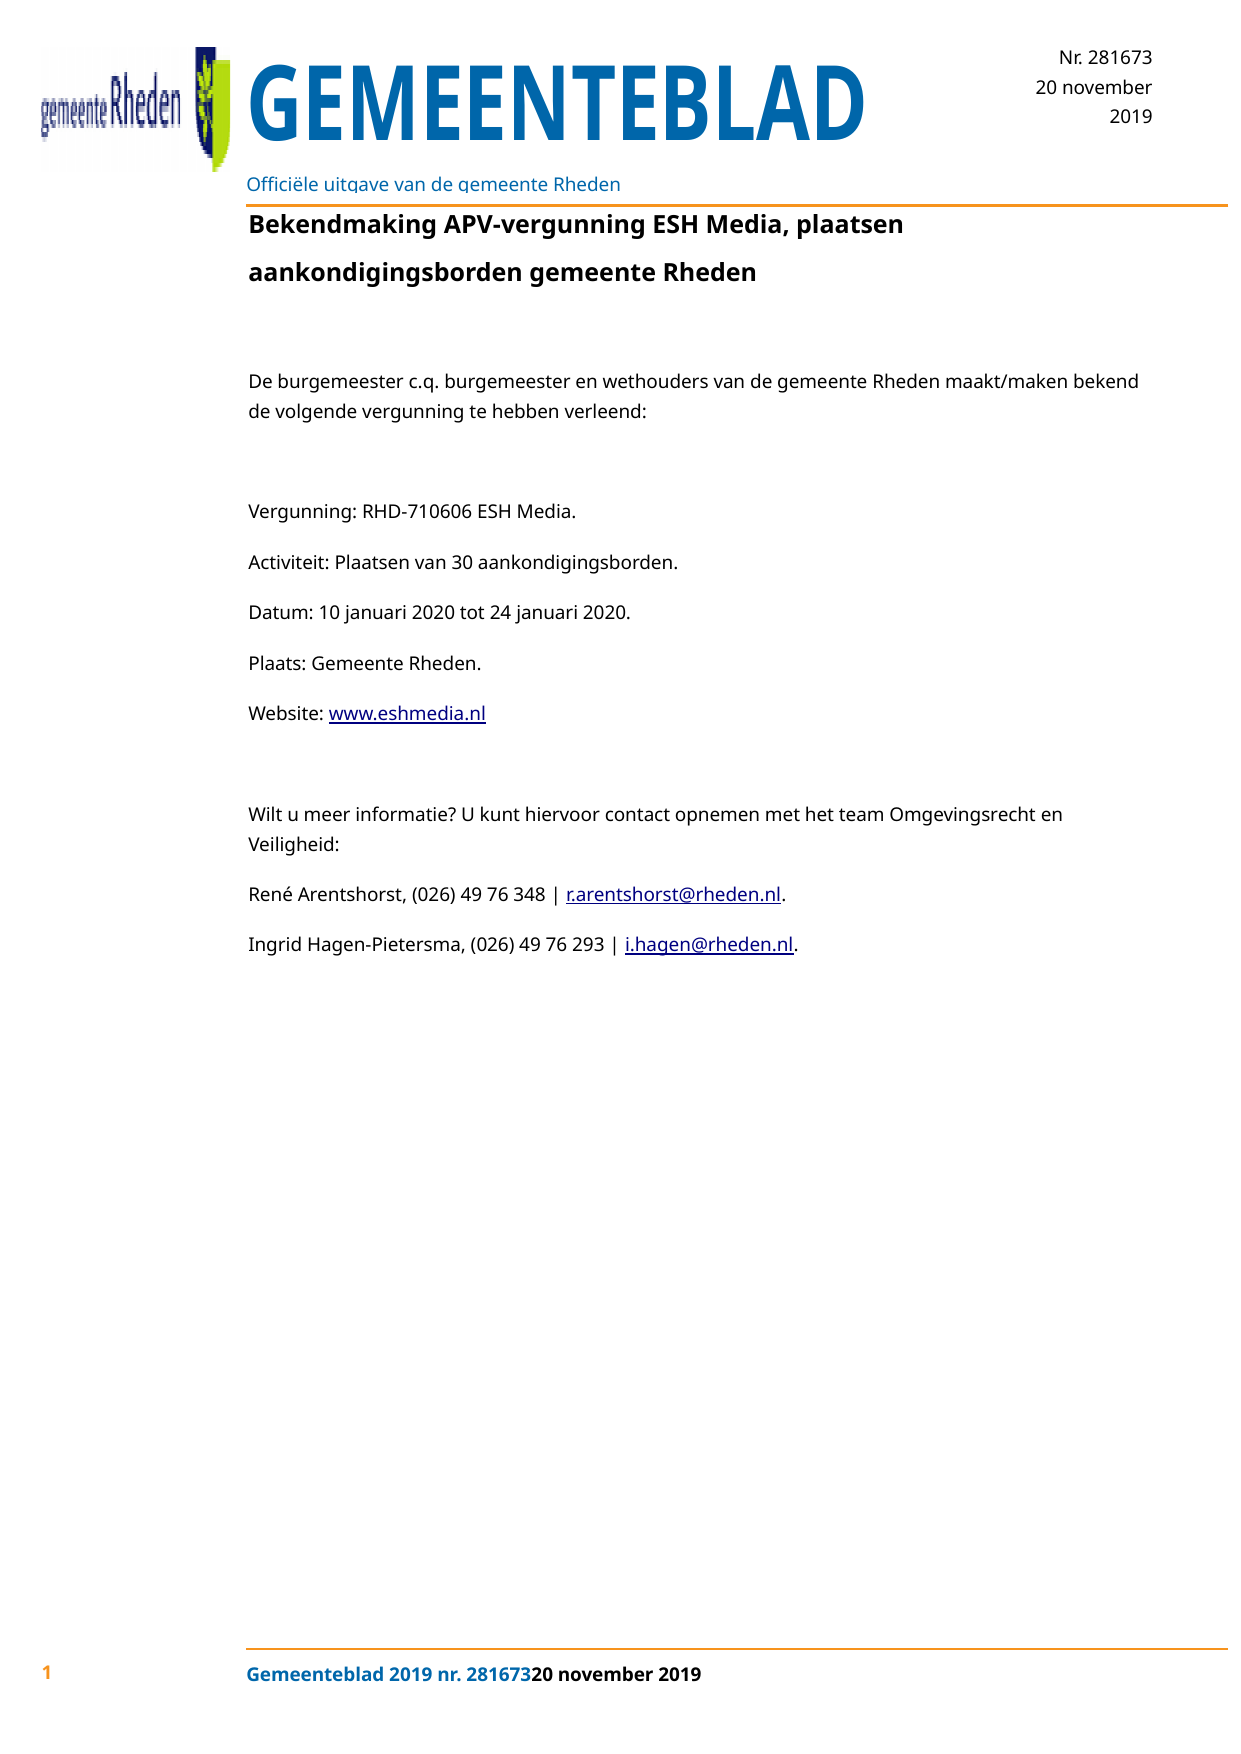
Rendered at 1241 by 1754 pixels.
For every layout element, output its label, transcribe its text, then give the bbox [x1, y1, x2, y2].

text Activiteit: Plaatsen van 30 aankondigingsborden. [248, 549, 1152, 575]
text Plaats: Gemeente Rheden. [248, 650, 1152, 676]
text René Arentshorst, (026) 49 76 348 | r.arentshorst@rheden.nl. [248, 881, 1152, 907]
text Bekendmaking APV-vergunning ESH Media, plaatsen aankondigingsborden gemeente Rheden [248, 207, 1152, 288]
text Vergunning: RHD-710606 ESH Media. [248, 499, 1152, 524]
text Wilt u meer informatie? U kunt hiervoor contact opnemen met het team Omgevingsrecht en Veiligheid: [248, 801, 1152, 857]
text Datum: 10 januari 2020 tot 24 januari 2020. [248, 599, 1152, 625]
picture [41, 47, 231, 172]
text Website: www.eshmedia.nl [248, 700, 1152, 726]
text Ingrid Hagen-Pietersma, (026) 49 76 293 | i.hagen@rheden.nl. [248, 932, 1152, 957]
text De burgemeester c.q. burgemeester en wethouders van de gemeente Rheden maakt/maken bekend de volgende vergunning te hebben verleend: [248, 368, 1152, 424]
